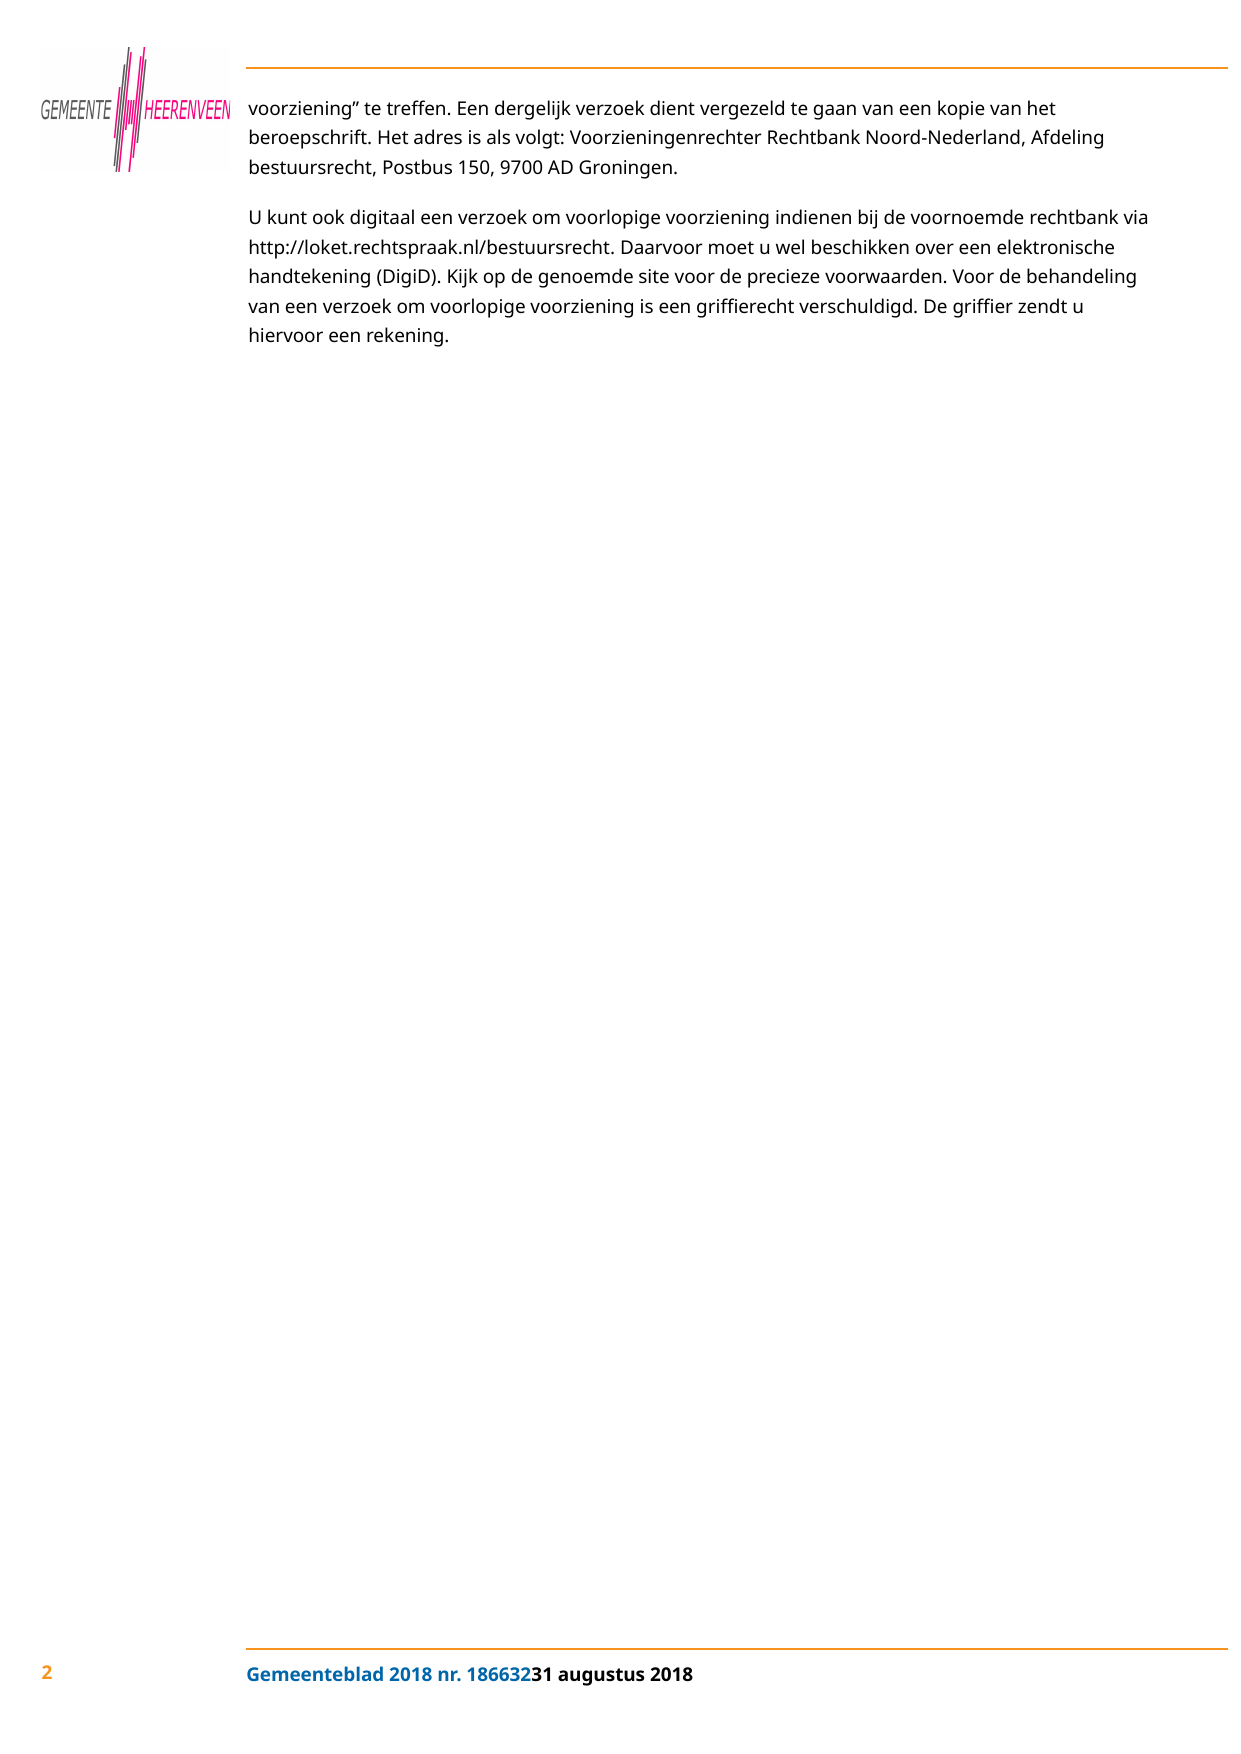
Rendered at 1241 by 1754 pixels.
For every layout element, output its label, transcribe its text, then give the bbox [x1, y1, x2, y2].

text U kunt ook digitaal een verzoek om voorlopige voorziening indienen bij de voornoemde rechtbank via http://loket.rechtspraak.nl/bestuursrecht. Daarvoor moet u wel beschikken over een elektronische handtekening (DigiD). Kijk op de genoemde site voor de precieze voorwaarden. Voor de behandeling van een verzoek om voorlopige voorziening is een griffierecht verschuldigd. De griffier zendt u hiervoor een rekening. [248, 204, 1152, 348]
picture [41, 47, 231, 172]
text voorziening” te treffen. Een dergelijk verzoek dient vergezeld te gaan van een kopie van het beroepschrift. Het adres is als volgt: Voorzieningenrechter Rechtbank Noord-Nederland, Afdeling bestuursrecht, Postbus 150, 9700 AD Groningen. [248, 95, 1152, 180]
